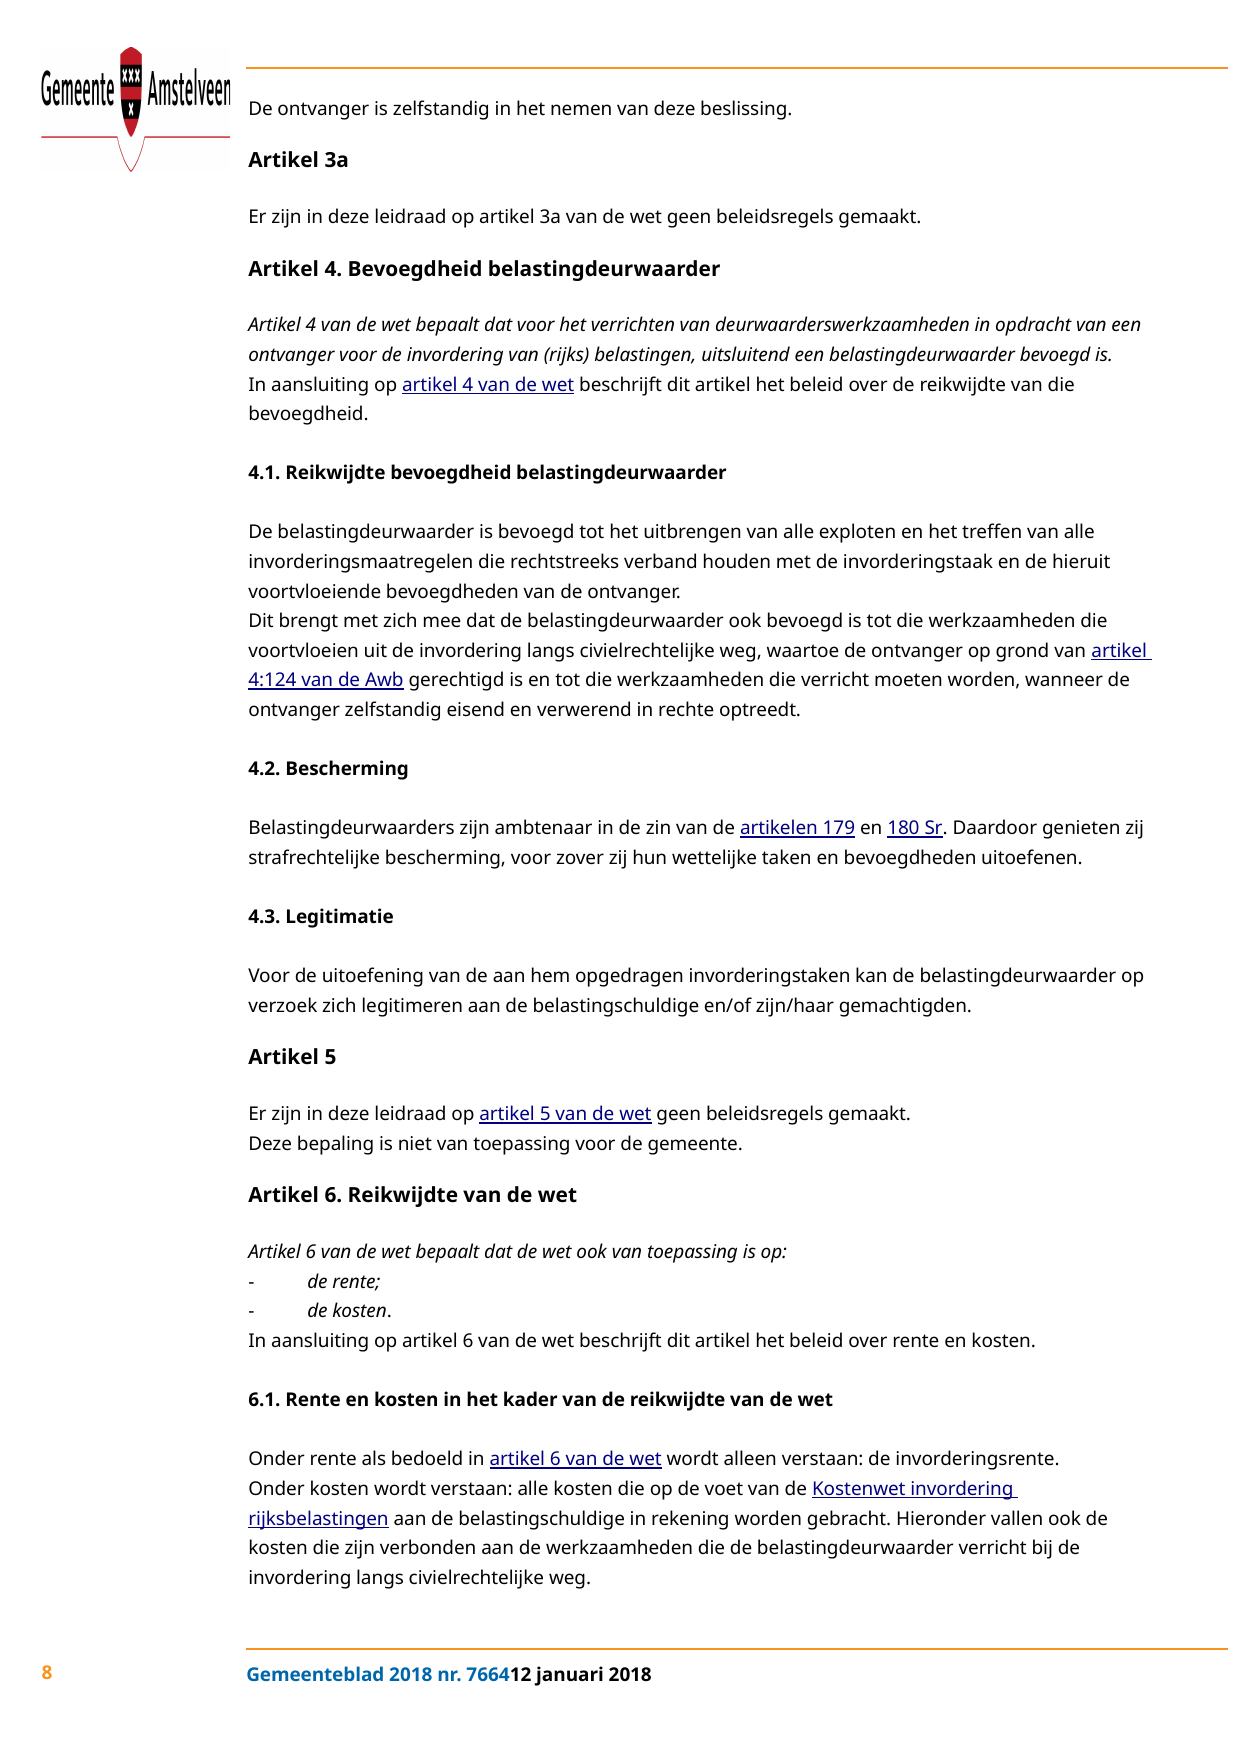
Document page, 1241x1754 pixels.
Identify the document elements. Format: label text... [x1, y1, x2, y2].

text De ontvanger is zelfstandig in het nemen van deze beslissing. [248, 95, 1152, 121]
text De belastingdeurwaarder is bevoegd tot het uitbrengen van alle exploten en het treffen van alle invorderingsmaatregelen die rechtstreeks verband houden met de invorderingstaak en de hieruit voortvloeiende bevoegdheden van de ontvanger. [248, 519, 1152, 604]
text In aansluiting op artikel 6 van de wet beschrijft dit artikel het beleid over rente en kosten. [248, 1327, 1152, 1353]
text Artikel 6 van de wet bepaalt dat de wet ook van toepassing is op: [248, 1238, 1152, 1264]
text 4.1. Reikwijdte bevoegdheid belastingdeurwaarder [248, 459, 1152, 485]
text Artikel 3a [248, 145, 1152, 174]
text Dit brengt met zich mee dat de belastingdeurwaarder ook bevoegd is tot die werkzaamheden die voortvloeien uit de invordering langs civielrechtelijke weg, waartoe de ontvanger op grond van artikel 4:124 van de Awb gerechtigd is en tot die werkzaamheden die verricht moeten worden, wanneer de ontvanger zelfstandig eisend en verwerend in rechte optreedt. [248, 607, 1152, 722]
text Artikel 4 van de wet bepaalt dat voor het verrichten van deurwaarderswerkzaamheden in opdracht van een ontvanger voor de invordering van (rijks) belastingen, uitsluitend een belastingdeurwaarder bevoegd is. [248, 312, 1152, 367]
text Artikel 6. Reikwijdte van de wet [248, 1181, 1152, 1209]
picture [41, 47, 231, 172]
text Deze bepaling is niet van toepassing voor de gemeente. [248, 1130, 1152, 1156]
text Voor de uitoefening van de aan hem opgedragen invorderingstaken kan de belastingdeurwaarder op verzoek zich legitimeren aan de belastingschuldige en/of zijn/haar gemachtigden. [248, 962, 1152, 1018]
text Er zijn in deze leidraad op artikel 5 van de wet geen beleidsregels gemaakt. [248, 1101, 1152, 1126]
text Onder kosten wordt verstaan: alle kosten die op de voet van de Kostenwet invordering rijksbelastingen aan de belastingschuldige in rekening worden gebracht. Hieronder vallen ook de kosten die zijn verbonden aan de werkzaamheden die de belastingdeurwaarder verricht bij de invordering langs civielrechtelijke weg. [248, 1475, 1152, 1590]
text In aansluiting op artikel 4 van de wet beschrijft dit artikel het beleid over de reikwijdte van die bevoegdheid. [248, 371, 1152, 426]
text Artikel 5 [248, 1042, 1152, 1071]
text 6.1. Rente en kosten in het kader van de reikwijdte van de wet [248, 1386, 1152, 1412]
text Belastingdeurwaarders zijn ambtenaar in de zin van de artikelen 179 en 180 Sr. Daardoor genieten zij strafrechtelijke bescherming, voor zover zij hun wettelijke taken en bevoegdheden uitoefenen. [248, 814, 1152, 870]
text 4.3. Legitimatie [248, 903, 1152, 929]
list de kosten. [248, 1298, 1152, 1323]
text Er zijn in deze leidraad op artikel 3a van de wet geen beleidsregels gemaakt. [248, 203, 1152, 229]
text Artikel 4. Bevoegdheid belastingdeurwaarder [248, 254, 1152, 282]
text Onder rente als bedoeld in artikel 6 van de wet wordt alleen verstaan: de invorderingsrente. [248, 1446, 1152, 1471]
text 4.2. Bescherming [248, 755, 1152, 781]
list de rente; [248, 1268, 1152, 1294]
